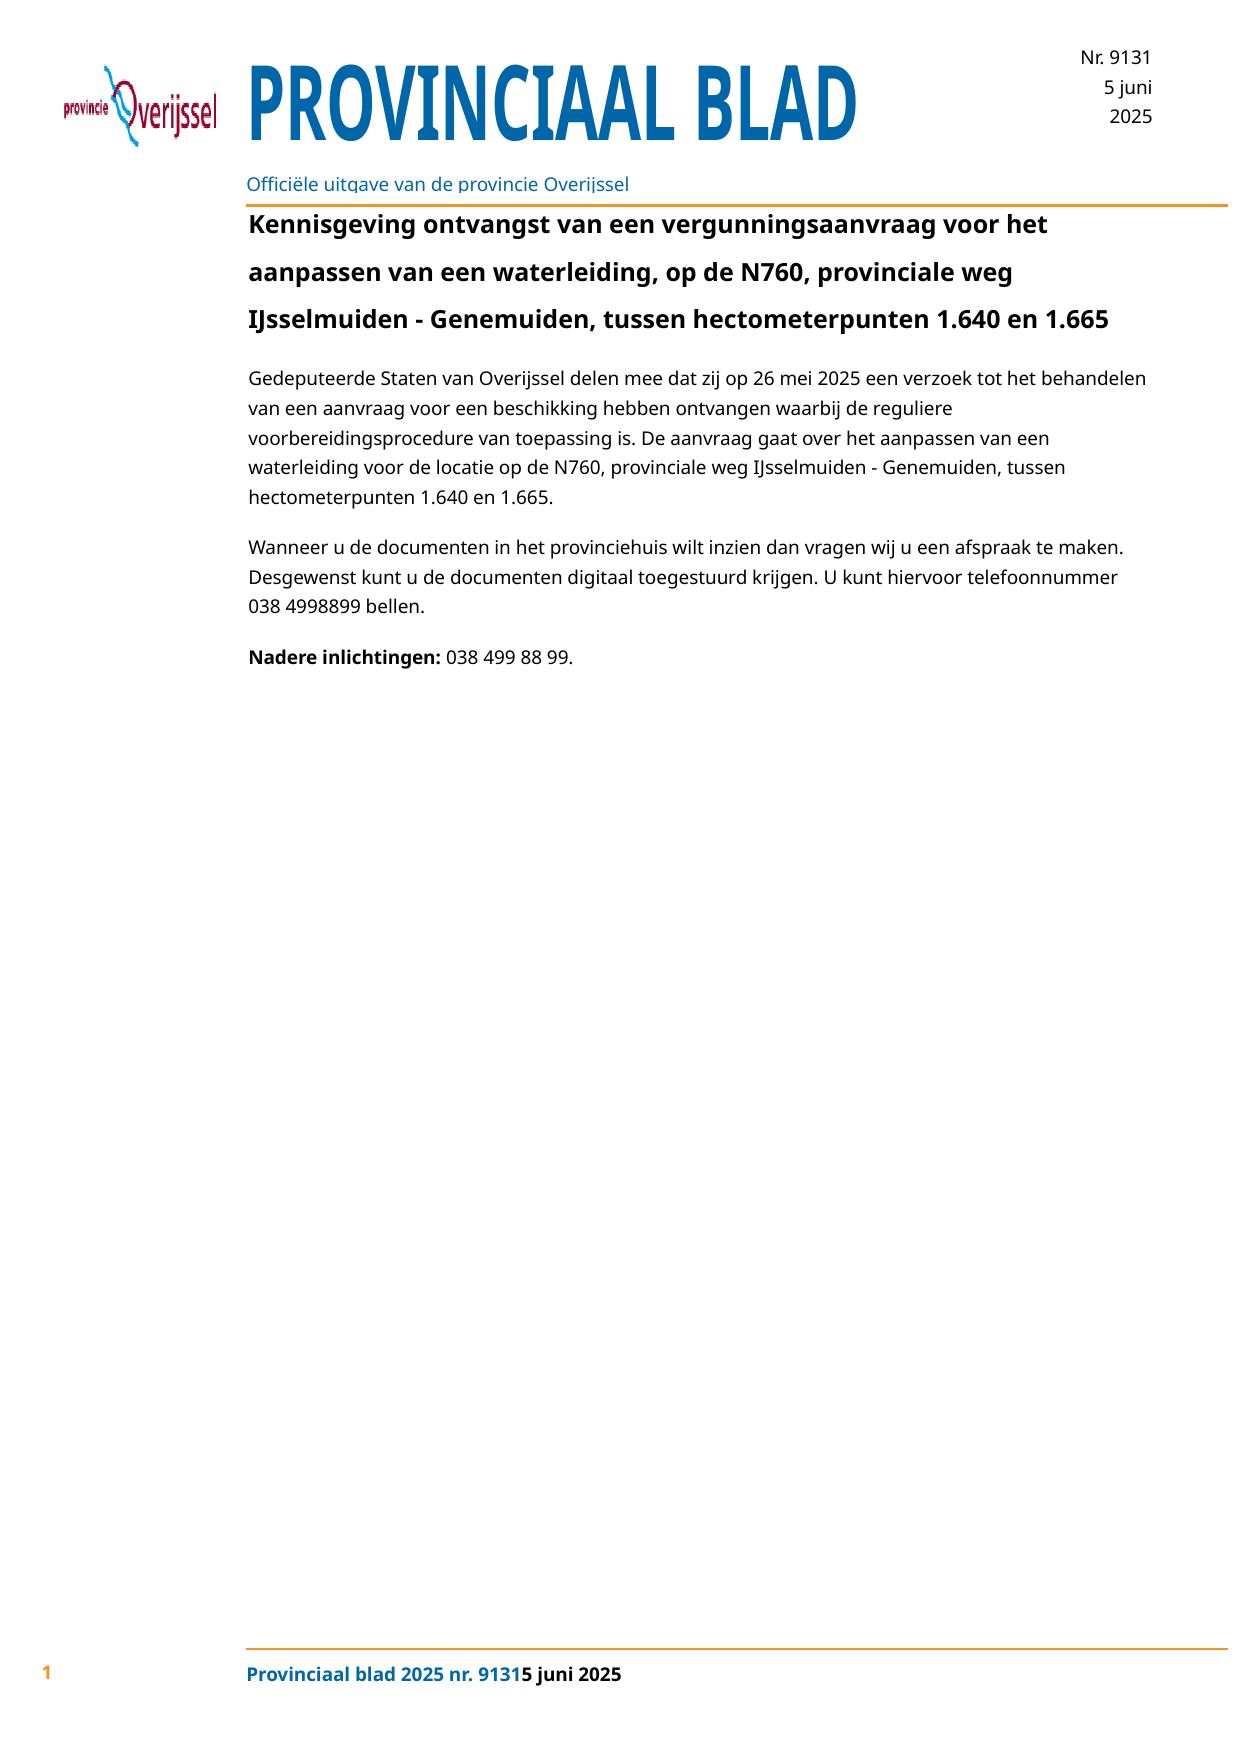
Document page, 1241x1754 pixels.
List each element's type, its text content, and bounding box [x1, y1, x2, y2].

text Kennisgeving ontvangst van een vergunningsaanvraag voor het aanpassen van een waterleiding, op de N760, provinciale weg IJsselmuiden - Genemuiden, tussen hectometerpunten 1.640 en 1.665 [248, 207, 1152, 336]
picture [41, 47, 231, 172]
text Wanneer u de documenten in het provinciehuis wilt inzien dan vragen wij u een afspraak te maken. Desgewenst kunt u de documenten digitaal toegestuurd krijgen. U kunt hiervoor telefoonnummer 038 4998899 bellen. [248, 534, 1152, 619]
text Gedeputeerde Staten van Overijssel delen mee dat zij op 26 mei 2025 een verzoek tot het behandelen van een aanvraag voor een beschikking hebben ontvangen waarbij de reguliere voorbereidingsprocedure van toepassing is. De aanvraag gaat over het aanpassen van een waterleiding voor de locatie op de N760, provinciale weg IJsselmuiden - Genemuiden, tussen hectometerpunten 1.640 en 1.665. [248, 366, 1152, 509]
text Nadere inlichtingen: 038 499 88 99. [248, 644, 1152, 669]
